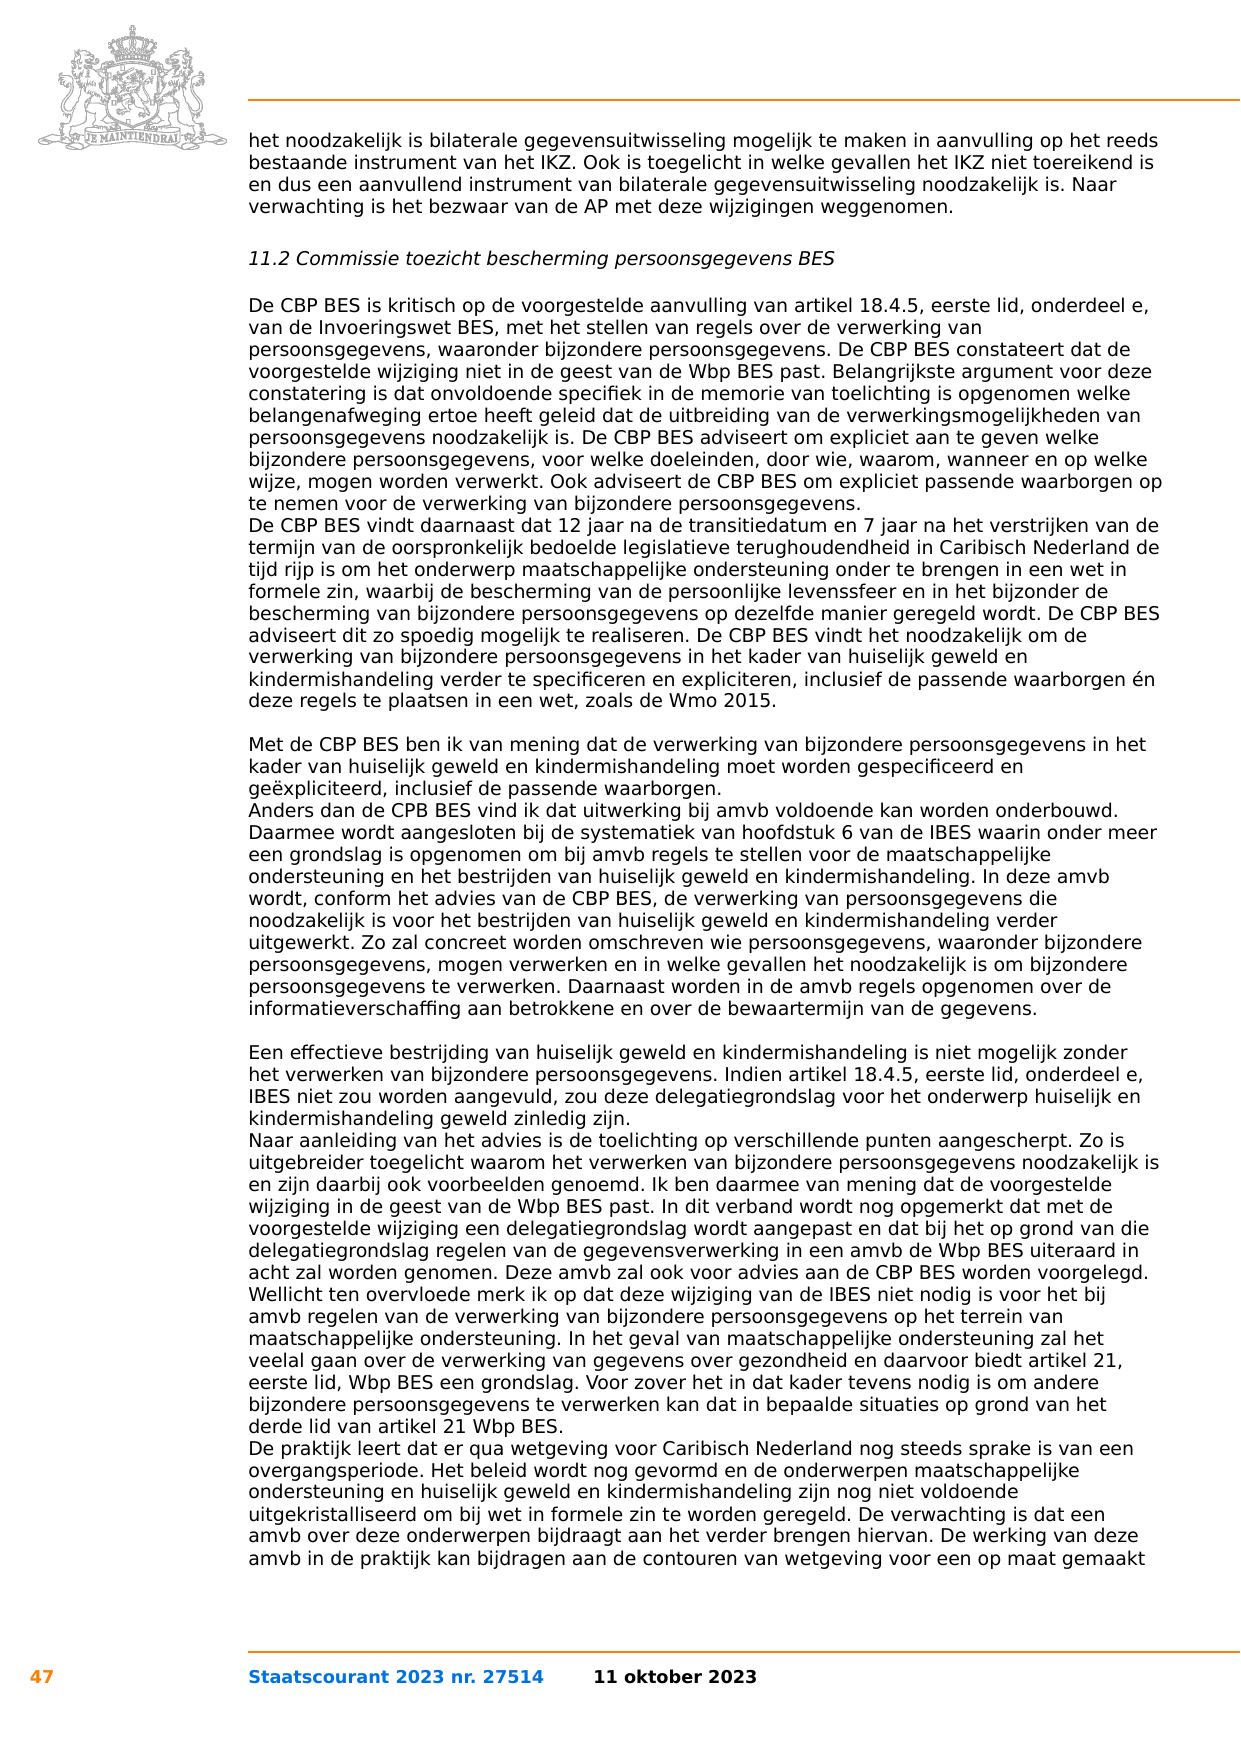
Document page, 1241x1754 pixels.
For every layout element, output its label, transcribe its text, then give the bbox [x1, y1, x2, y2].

text De praktijk leert dat er qua wetgeving voor Caribisch Nederland nog steeds sprake is van een overgangsperiode. Het beleid wordt nog gevormd en de onderwerpen maatschappelijke ondersteuning en huiselijk geweld en kindermishandeling zijn nog niet voldoende uitgekristalliseerd om bij wet in formele zin te worden geregeld. De verwachting is dat een amvb over deze onderwerpen bijdraagt aan het verder brengen hiervan. De werking van deze amvb in de praktijk kan bijdragen aan de contouren van wetgeving voor een op maat gemaakt [248, 1437, 1163, 1569]
text Wellicht ten overvloede merk ik op dat deze wijziging van de IBES niet nodig is voor het bij amvb regelen van de verwerking van bijzondere persoonsgegevens op het terrein van maatschappelijke ondersteuning. In het geval van maatschappelijke ondersteuning zal het veelal gaan over de verwerking van gegevens over gezondheid en daarvoor biedt artikel 21, eerste lid, Wbp BES een grondslag. Voor zover het in dat kader tevens nodig is om andere bijzondere persoonsgegevens te verwerken kan dat in bepaalde situaties op grond van het derde lid van artikel 21 Wbp BES. [248, 1284, 1163, 1437]
picture [38, 25, 227, 150]
text Naar aanleiding van het advies is de toelichting op verschillende punten aangescherpt. Zo is uitgebreider toegelicht waarom het verwerken van bijzondere persoonsgegevens noodzakelijk is en zijn daarbij ook voorbeelden genoemd. Ik ben daarmee van mening dat de voorgestelde wijziging in de geest van de Wbp BES past. In dit verband wordt nog opgemerkt dat met de voorgestelde wijziging een delegatiegrondslag wordt aangepast en dat bij het op grond van die delegatiegrondslag regelen van de gegevensverwerking in een amvb de Wbp BES uiteraard in acht zal worden genomen. Deze amvb zal ook voor advies aan de CBP BES worden voorgelegd. [248, 1130, 1163, 1284]
text Met de CBP BES ben ik van mening dat de verwerking van bijzondere persoonsgegevens in het kader van huiselijk geweld en kindermishandeling moet worden gespecificeerd en geëxpliciteerd, inclusief de passende waarborgen. [248, 734, 1163, 800]
text Een effectieve bestrijding van huiselijk geweld en kindermishandeling is niet mogelijk zonder het verwerken van bijzondere persoonsgegevens. Indien artikel 18.4.5, eerste lid, onderdeel e, IBES niet zou worden aangevuld, zou deze delegatiegrondslag voor het onderwerp huiselijk en kindermishandeling geweld zinledig zijn. [248, 1042, 1163, 1130]
subtitle 11.2 Commissie toezicht bescherming persoonsgegevens BES [248, 248, 1163, 270]
text De CBP BES vindt daarnaast dat 12 jaar na de transitiedatum en 7 jaar na het verstrijken van de termijn van de oorspronkelijk bedoelde legislatieve terughoudendheid in Caribisch Nederland de tijd rijp is om het onderwerp maatschappelijke ondersteuning onder te brengen in een wet in formele zin, waarbij de bescherming van de persoonlijke levenssfeer en in het bijzonder de bescherming van bijzondere persoonsgegevens op dezelfde manier geregeld wordt. De CBP BES adviseert dit zo spoedig mogelijk te realiseren. De CBP BES vindt het noodzakelijk om de verwerking van bijzondere persoonsgegevens in het kader van huiselijk geweld en kindermishandeling verder te specificeren en expliciteren, inclusief de passende waarborgen én deze regels te plaatsen in een wet, zoals de Wmo 2015. [248, 514, 1163, 712]
text De CBP BES is kritisch op de voorgestelde aanvulling van artikel 18.4.5, eerste lid, onderdeel e, van de Invoeringswet BES, met het stellen van regels over de verwerking van persoonsgegevens, waaronder bijzondere persoonsgegevens. De CBP BES constateert dat de voorgestelde wijziging niet in de geest van de Wbp BES past. Belangrijkste argument voor deze constatering is dat onvoldoende specifiek in de memorie van toelichting is opgenomen welke belangenafweging ertoe heeft geleid dat de uitbreiding van de verwerkingsmogelijkheden van persoonsgegevens noodzakelijk is. De CBP BES adviseert om expliciet aan te geven welke bijzondere persoonsgegevens, voor welke doeleinden, door wie, waarom, wanneer en op welke wijze, mogen worden verwerkt. Ook adviseert de CBP BES om expliciet passende waarborgen op te nemen voor de verwerking van bijzondere persoonsgegevens. [248, 295, 1163, 514]
text het noodzakelijk is bilaterale gegevensuitwisseling mogelijk te maken in aanvulling op het reeds bestaande instrument van het IKZ. Ook is toegelicht in welke gevallen het IKZ niet toereikend is en dus een aanvullend instrument van bilaterale gegevensuitwisseling noodzakelijk is. Naar verwachting is het bezwaar van de AP met deze wijzigingen weggenomen. [248, 130, 1163, 218]
text Anders dan de CPB BES vind ik dat uitwerking bij amvb voldoende kan worden onderbouwd. Daarmee wordt aangesloten bij de systematiek van hoofdstuk 6 van de IBES waarin onder meer een grondslag is opgenomen om bij amvb regels te stellen voor de maatschappelijke ondersteuning en het bestrijden van huiselijk geweld en kindermishandeling. In deze amvb wordt, conform het advies van de CBP BES, de verwerking van persoonsgegevens die noodzakelijk is voor het bestrijden van huiselijk geweld en kindermishandeling verder uitgewerkt. Zo zal concreet worden omschreven wie persoonsgegevens, waaronder bijzondere persoonsgegevens, mogen verwerken en in welke gevallen het noodzakelijk is om bijzondere persoonsgegevens te verwerken. Daarnaast worden in de amvb regels opgenomen over de informatieverschaffing aan betrokkene en over de bewaartermijn van de gegevens. [248, 800, 1163, 1020]
